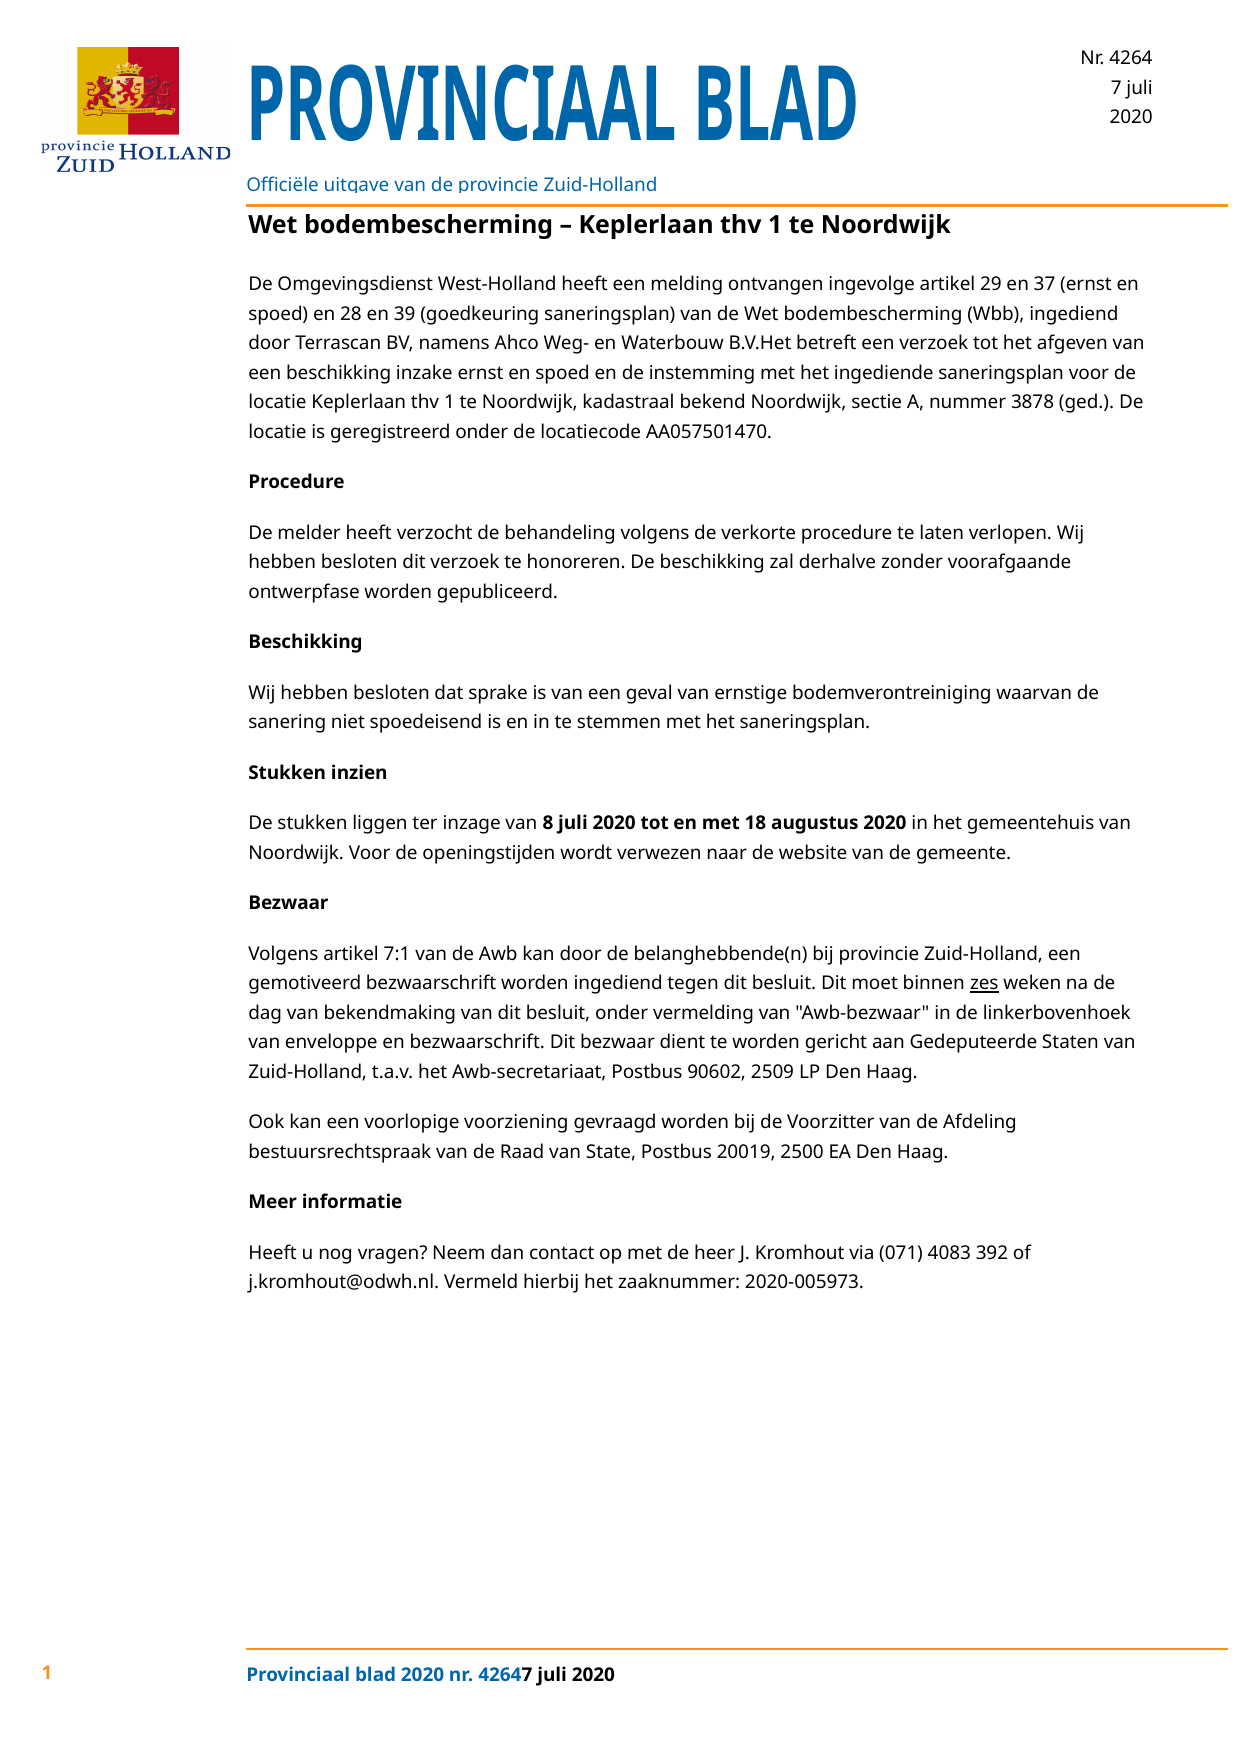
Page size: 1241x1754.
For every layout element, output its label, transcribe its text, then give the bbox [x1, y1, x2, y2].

text De Omgevingsdienst West-Holland heeft een melding ontvangen ingevolge artikel 29 en 37 (ernst en spoed) en 28 en 39 (goedkeuring saneringsplan) van de Wet bodembescherming (Wbb), ingediend door Terrascan BV, namens Ahco Weg- en Waterbouw B.V.Het betreft een verzoek tot het afgeven van een beschikking inzake ernst en spoed en de instemming met het ingediende saneringsplan voor de locatie Keplerlaan thv 1 te Noordwijk, kadastraal bekend Noordwijk, sectie A, nummer 3878 (ged.). De locatie is geregistreerd onder de locatiecode AA057501470. [248, 270, 1152, 444]
text Procedure [248, 469, 1152, 494]
text Meer informatie [248, 1189, 1152, 1214]
text Beschikking [248, 629, 1152, 654]
picture [41, 47, 231, 172]
text Volgens artikel 7:1 van de Awb kan door de belanghebbende(n) bij provincie Zuid-Holland, een gemotiveerd bezwaarschrift worden ingediend tegen dit besluit. Dit moet binnen zes weken na de dag van bekendmaking van dit besluit, onder vermelding van "Awb-bezwaar" in de linkerbovenhoek van enveloppe en bezwaarschrift. Dit bezwaar dient te worden gericht aan Gedeputeerde Staten van Zuid-Holland, t.a.v. het Awb-secretariaat, Postbus 90602, 2509 LP Den Haag. [248, 940, 1152, 1084]
text Wij hebben besloten dat sprake is van een geval van ernstige bodemverontreiniging waarvan de sanering niet spoedeisend is en in te stemmen met het saneringsplan. [248, 679, 1152, 734]
text Wet bodembescherming – Keplerlaan thv 1 te Noordwijk [248, 207, 1152, 241]
text Bezwaar [248, 889, 1152, 915]
text Stukken inzien [248, 759, 1152, 785]
text Ook kan een voorlopige voorziening gevraagd worden bij de Voorzitter van de Afdeling bestuursrechtspraak van de Raad van State, Postbus 20019, 2500 EA Den Haag. [248, 1109, 1152, 1164]
text De melder heeft verzocht de behandeling volgens de verkorte procedure te laten verlopen. Wij hebben besloten dit verzoek te honoreren. De beschikking zal derhalve zonder voorafgaande ontwerpfase worden gepubliceerd. [248, 519, 1152, 604]
text Heeft u nog vragen? Neem dan contact op met de heer J. Kromhout via (071) 4083 392 of j.kromhout@odwh.nl. Vermeld hierbij het zaaknummer: 2020-005973. [248, 1239, 1152, 1294]
text De stukken liggen ter inzage van 8 juli 2020 tot en met 18 augustus 2020 in het gemeentehuis van Noordwijk. Voor de openingstijden wordt verwezen naar de website van de gemeente. [248, 809, 1152, 865]
